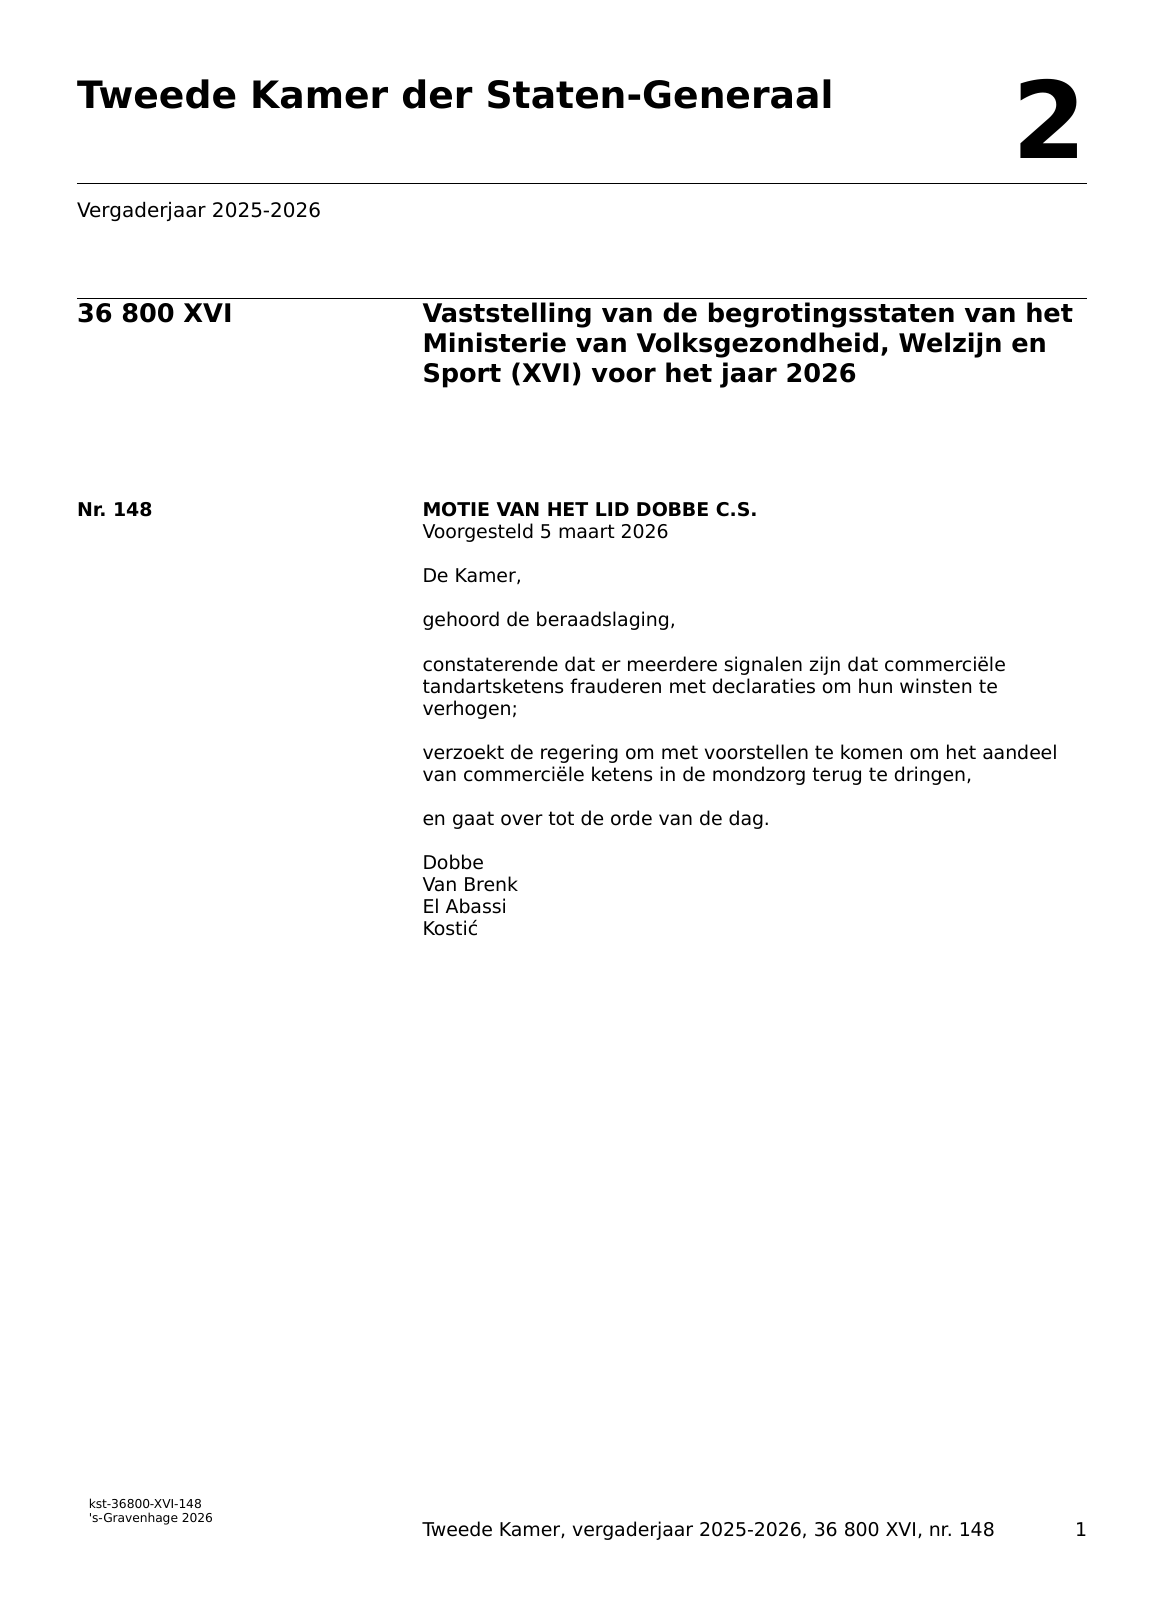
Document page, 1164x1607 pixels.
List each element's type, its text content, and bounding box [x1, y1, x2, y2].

text en gaat over tot de orde van de dag. [422, 808, 1087, 830]
text Kostić [422, 918, 1087, 940]
text gehoord de beraadslaging, [422, 609, 1087, 631]
text Van Brenk [422, 874, 1087, 896]
table_cell Vergaderjaar 2025-2026 [77, 184, 1087, 298]
text Dobbe [422, 852, 1087, 874]
text El Abassi [422, 896, 1087, 918]
text kst-36800-XVI-148 [88, 1497, 323, 1511]
table_header Tweede Kamer der Staten-Generaal [77, 59, 886, 183]
subtitle 36 800 XVI Vaststelling van de begrotingsstaten van het Ministerie van Volksgezondheid, Welzijn en Sport (XVI) voor het jaar 2026 [77, 299, 1087, 388]
table_header 2 [886, 59, 1087, 183]
text Voorgesteld 5 maart 2026 [422, 521, 1087, 543]
subtitle Nr. 148 MOTIE VAN HET LID DOBBE C.S. [77, 499, 1087, 521]
text constaterende dat er meerdere signalen zijn dat commerciële tandartsketens frauderen met declaraties om hun winsten te verhogen; [422, 653, 1087, 719]
text 's-Gravenhage 2026 [88, 1511, 323, 1525]
text De Kamer, [422, 565, 1087, 587]
text verzoekt de regering om met voorstellen te komen om het aandeel van commerciële ketens in de mondzorg terug te dringen, [422, 742, 1087, 786]
